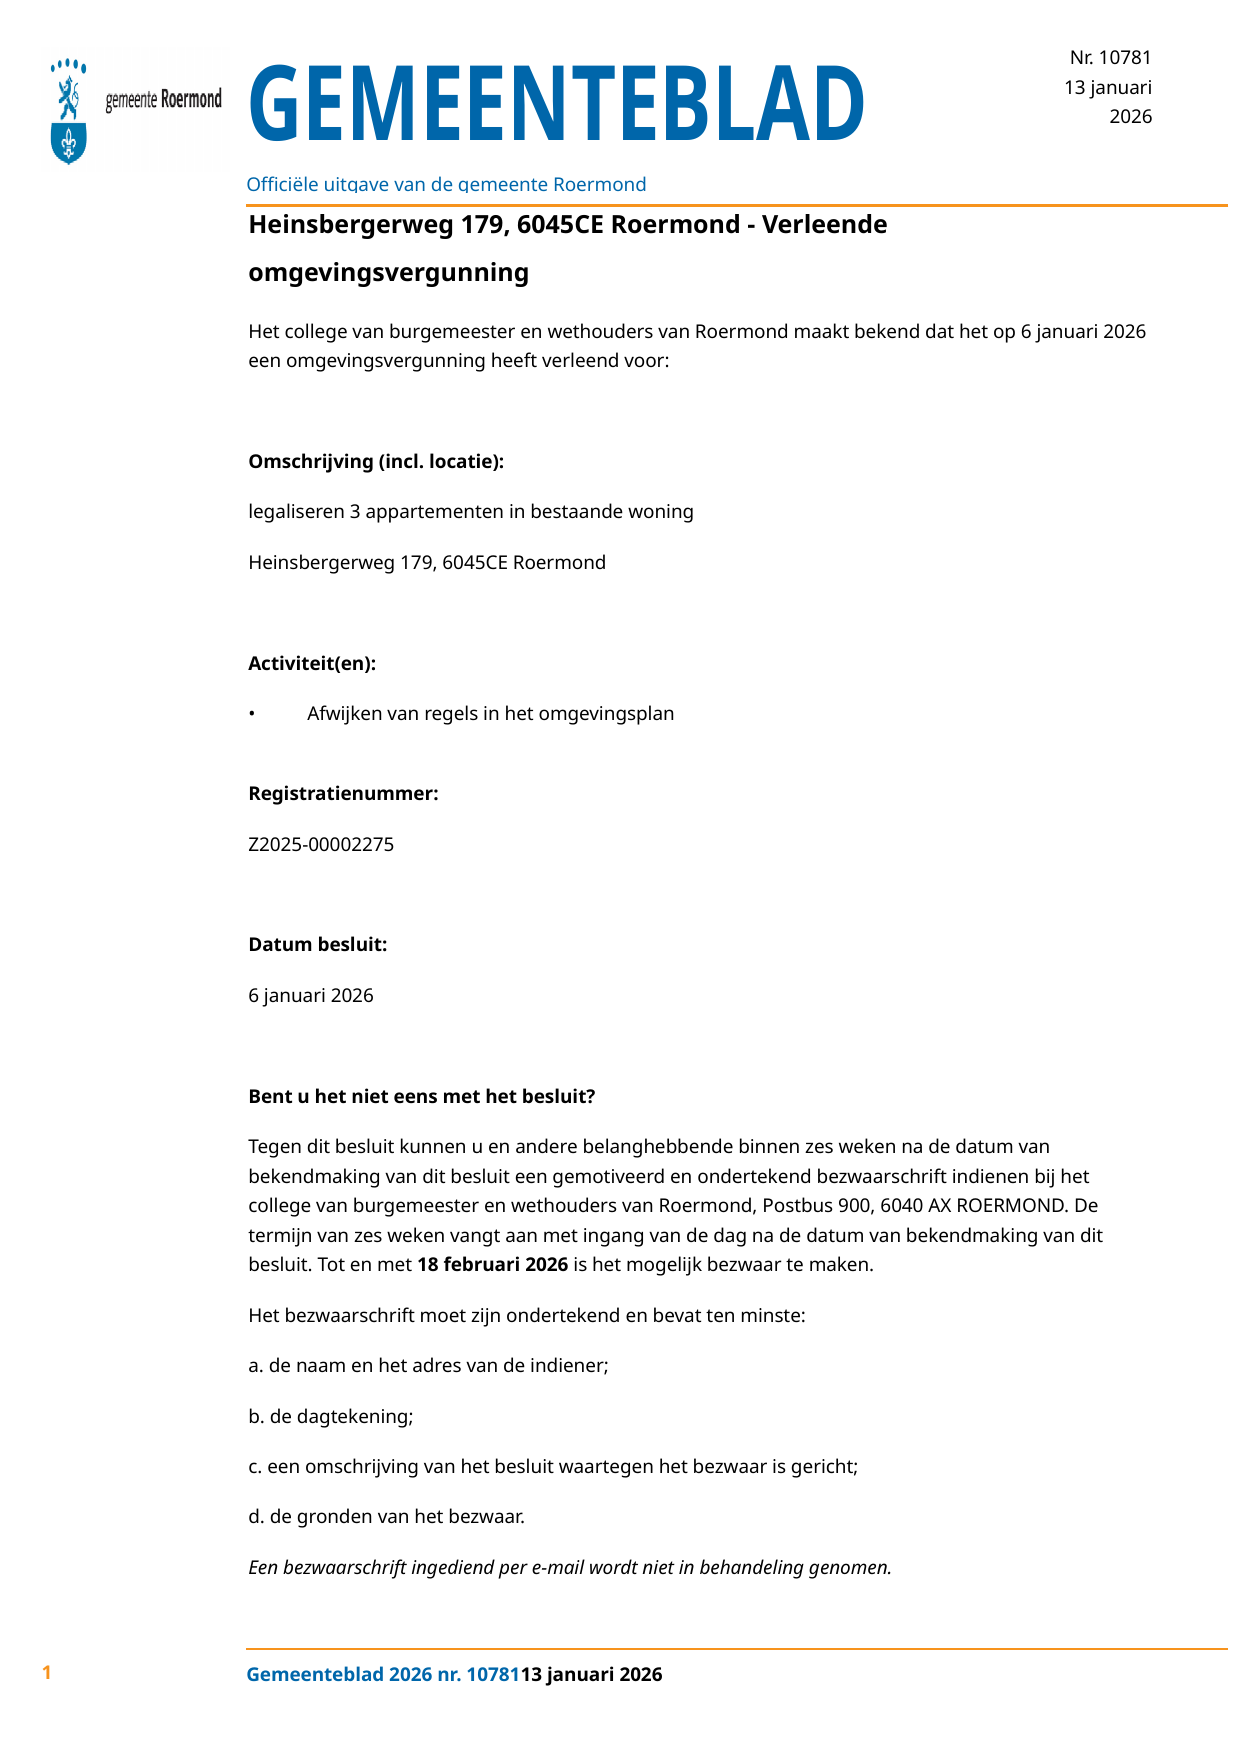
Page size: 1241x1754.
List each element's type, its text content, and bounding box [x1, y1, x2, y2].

text b. de dagtekening; [248, 1403, 1152, 1429]
text Het college van burgemeester en wethouders van Roermond maakt bekend dat het op 6 januari 2026 een omgevingsvergunning heeft verleend voor: [248, 318, 1152, 373]
text Registratienummer: [248, 780, 1152, 806]
text Heinsbergerweg 179, 6045CE Roermond - Verleende omgevingsvergunning [248, 207, 1152, 288]
text Activiteit(en): [248, 650, 1152, 676]
picture [41, 47, 231, 172]
text 6 januari 2026 [248, 982, 1152, 1008]
text Het bezwaarschrift moet zijn ondertekend en bevat ten minste: [248, 1302, 1152, 1328]
text a. de naam en het adres van de indiener; [248, 1352, 1152, 1378]
text Een bezwaarschrift ingediend per e-mail wordt niet in behandeling genomen. [248, 1554, 1152, 1580]
text Bent u het niet eens met het besluit? [248, 1083, 1152, 1109]
text Tegen dit besluit kunnen u en andere belanghebbende binnen zes weken na de datum van bekendmaking van dit besluit een gemotiveerd en ondertekend bezwaarschrift indienen bij het college van burgemeester en wethouders van Roermond, Postbus 900, 6040 AX ROERMOND. De termijn van zes weken vangt aan met ingang van de dag na de datum van bekendmaking van dit besluit. Tot en met 18 februari 2026 is het mogelijk bezwaar te maken. [248, 1133, 1152, 1277]
text Heinsbergerweg 179, 6045CE Roermond [248, 549, 1152, 575]
text c. een omschrijving van het besluit waartegen het bezwaar is gericht; [248, 1453, 1152, 1479]
list Afwijken van regels in het omgevingsplan [248, 700, 1152, 726]
text Z2025-00002275 [248, 831, 1152, 857]
text d. de gronden van het bezwaar. [248, 1504, 1152, 1529]
text Datum besluit: [248, 932, 1152, 957]
text Omschrijving (incl. locatie): [248, 448, 1152, 474]
text legaliseren 3 appartementen in bestaande woning [248, 499, 1152, 524]
